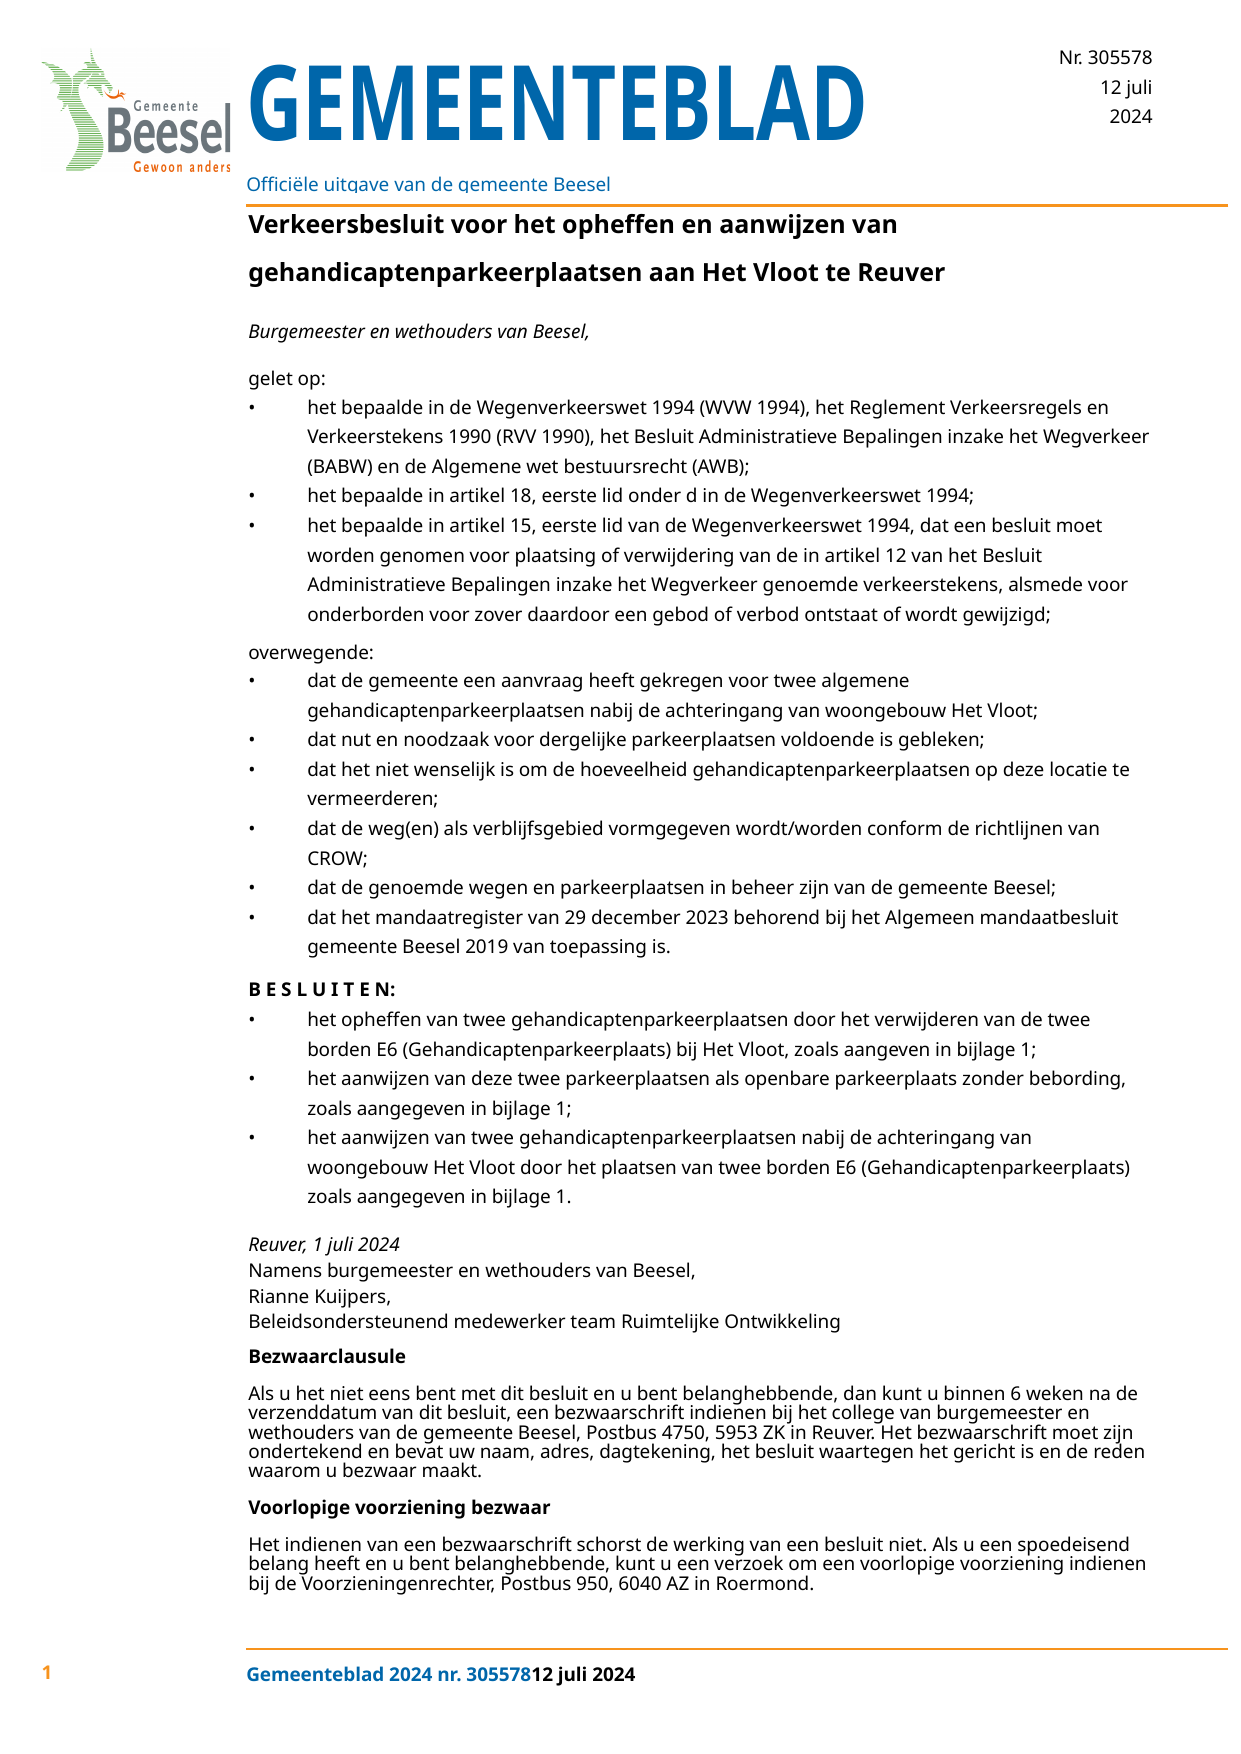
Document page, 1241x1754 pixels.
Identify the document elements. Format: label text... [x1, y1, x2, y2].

text Bezwaarclausule [248, 1348, 1152, 1367]
list dat de gemeente een aanvraag heeft gekregen voor twee algemene gehandicaptenparkeerplaatsen nabij de achteringang van woongebouw Het Vloot; [248, 667, 1152, 722]
text Verkeersbesluit voor het opheffen en aanwijzen van gehandicaptenparkeerplaatsen aan Het Vloot te Reuver [248, 207, 1152, 288]
list het aanwijzen van deze twee parkeerplaatsen als openbare parkeerplaats zonder bebording, zoals aangegeven in bijlage 1; [248, 1065, 1152, 1121]
list het opheffen van twee gehandicaptenparkeerplaatsen door het verwijderen van de twee borden E6 (Gehandicaptenparkeerplaats) bij Het Vloot, zoals aangeven in bijlage 1; [248, 1006, 1152, 1062]
list dat de weg(en) als verblijfsgebied vormgegeven wordt/worden conform de richtlijnen van CROW; [248, 815, 1152, 870]
list het bepaalde in de Wegenverkeerswet 1994 (WVW 1994), het Reglement Verkeersregels en Verkeerstekens 1990 (RVV 1990), het Besluit Administratieve Bepalingen inzake het Wegverkeer (BABW) en de Algemene wet bestuursrecht (AWB); [248, 394, 1152, 479]
list het bepaalde in artikel 18, eerste lid onder d in de Wegenverkeerswet 1994; [248, 483, 1152, 508]
picture [41, 47, 231, 172]
list het aanwijzen van twee gehandicaptenparkeerplaatsen nabij de achteringang van woongebouw Het Vloot door het plaatsen van twee borden E6 (Gehandicaptenparkeerplaats) zoals aangegeven in bijlage 1. [248, 1124, 1152, 1209]
text gelet op: [248, 366, 1152, 391]
text Het indienen van een bezwaarschrift schorst de werking van een besluit niet. Als u een spoedeisend belang heeft en u bent belanghebbende, kunt u een verzoek om een voorlopige voorziening indienen bij de Voorzieningenrechter, Postbus 950, 6040 AZ in Roermond. [248, 1536, 1152, 1594]
text Reuver, 1 juli 2024 [248, 1232, 1152, 1257]
text Als u het niet eens bent met dit besluit en u bent belanghebbende, dan kunt u binnen 6 weken na de verzenddatum van dit besluit, een bezwaarschrift indienen bij het college van burgemeester en wethouders van de gemeente Beesel, Postbus 4750, 5953 ZK in Reuver. Het bezwaarschrift moet zijn ondertekend en bevat uw naam, adres, dagtekening, het besluit waartegen het gericht is en de reden waarom u bezwaar maakt. [248, 1385, 1152, 1481]
text Beleidsondersteunend medewerker team Ruimtelijke Ontwikkeling [248, 1309, 1152, 1334]
list dat de genoemde wegen en parkeerplaatsen in beheer zijn van de gemeente Beesel; [248, 874, 1152, 900]
text overwegende: [248, 639, 1152, 664]
text Namens burgemeester en wethouders van Beesel, [248, 1257, 1152, 1283]
text Rianne Kuijpers, [248, 1283, 1152, 1309]
list dat het mandaatregister van 29 december 2023 behorend bij het Algemeen mandaatbesluit gemeente Beesel 2019 van toepassing is. [248, 904, 1152, 959]
list dat het niet wenselijk is om de hoeveelheid gehandicaptenparkeerplaatsen op deze locatie te vermeerderen; [248, 756, 1152, 811]
text Burgemeester en wethouders van Beesel, [248, 318, 1152, 344]
list dat nut en noodzaak voor dergelijke parkeerplaatsen voldoende is gebleken; [248, 726, 1152, 752]
list het bepaalde in artikel 15, eerste lid van de Wegenverkeerswet 1994, dat een besluit moet worden genomen voor plaatsing of verwijdering van de in artikel 12 van het Besluit Administratieve Bepalingen inzake het Wegverkeer genoemde verkeerstekens, alsmede voor onderborden voor zover daardoor een gebod of verbod ontstaat of wordt gewijzigd; [248, 512, 1152, 627]
text B E S L U I T E N: [248, 977, 1152, 1002]
text Voorlopige voorziening bezwaar [248, 1499, 1152, 1518]
